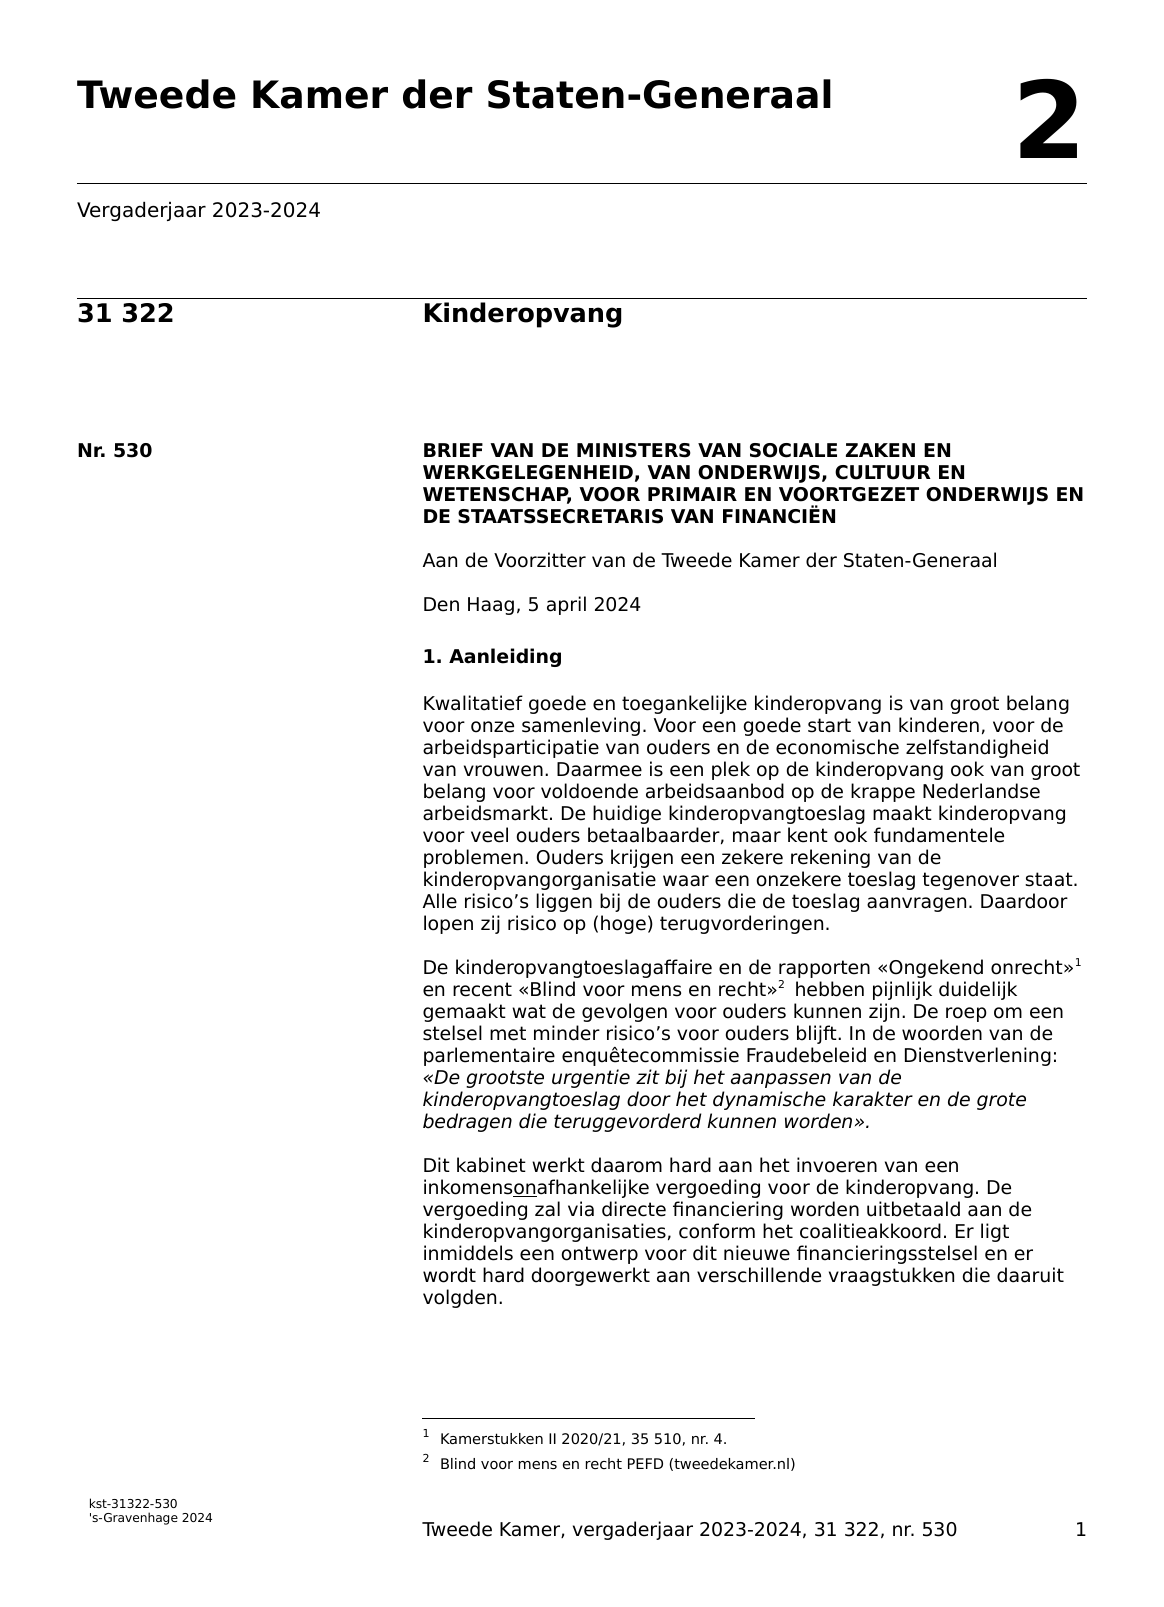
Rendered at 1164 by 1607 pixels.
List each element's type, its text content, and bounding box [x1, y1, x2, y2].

text Dit kabinet werkt daarom hard aan het invoeren van een inkomensonafhankelijke vergoeding voor de kinderopvang. De vergoeding zal via directe financiering worden uitbetaald aan de kinderopvangorganisaties, conform het coalitieakkoord. Er ligt inmiddels een ontwerp voor dit nieuwe financieringsstelsel en er wordt hard doorgewerkt aan verschillende vraagstukken die daaruit volgden. [422, 1155, 1087, 1309]
text Kwalitatief goede en toegankelijke kinderopvang is van groot belang voor onze samenleving. Voor een goede start van kinderen, voor de arbeidsparticipatie van ouders en de economische zelfstandigheid van vrouwen. Daarmee is een plek op de kinderopvang ook van groot belang voor voldoende arbeidsaanbod op de krappe Nederlandse arbeidsmarkt. De huidige kinderopvangtoeslag maakt kinderopvang voor veel ouders betaalbaarder, maar kent ook fundamentele problemen. Ouders krijgen een zekere rekening van de kinderopvangorganisatie waar een onzekere toeslag tegenover staat. Alle risico’s liggen bij de ouders die de toeslag aanvragen. Daardoor lopen zij risico op (hoge) terugvorderingen. [422, 693, 1087, 935]
text 's-Gravenhage 2024 [88, 1511, 323, 1525]
subtitle 1. Aanleiding [422, 646, 1087, 668]
text Kamerstukken II 2020/21, 35 510, nr. 4. [422, 1427, 1087, 1449]
text De kinderopvangtoeslagaffaire en de rapporten «Ongekend onrecht» en recent «Blind voor mens en recht» hebben pijnlijk duidelijk gemaakt wat de gevolgen voor ouders kunnen zijn. De roep om een stelsel met minder risico’s voor ouders blijft. In de woorden van de parlementaire enquêtecommissie Fraudebeleid en Dienstverlening: «De grootste urgentie zit bij het aanpassen van de kinderopvangtoeslag door het dynamische karakter en de grote bedragen die teruggevorderd kunnen worden». [422, 957, 1087, 1133]
text Den Haag, 5 april 2024 [422, 594, 1087, 616]
table_header 2 [886, 59, 1087, 183]
subtitle 31 322 Kinderopvang [77, 299, 1087, 329]
table_cell Vergaderjaar 2023-2024 [77, 184, 1087, 298]
text Aan de Voorzitter van de Tweede Kamer der Staten-Generaal [422, 550, 1087, 572]
table_header Tweede Kamer der Staten-Generaal [77, 59, 886, 183]
subtitle Nr. 530 BRIEF VAN DE MINISTERS VAN SOCIALE ZAKEN EN WERKGELEGENHEID, VAN ONDERWIJS, CULTUUR EN WETENSCHAP, VOOR PRIMAIR EN VOORTGEZET ONDERWIJS EN DE STAATSSECRETARIS VAN FINANCIËN [77, 440, 1087, 528]
text kst-31322-530 [88, 1497, 323, 1511]
text Blind voor mens en recht PEFD (tweedekamer.nl) [422, 1452, 1087, 1474]
